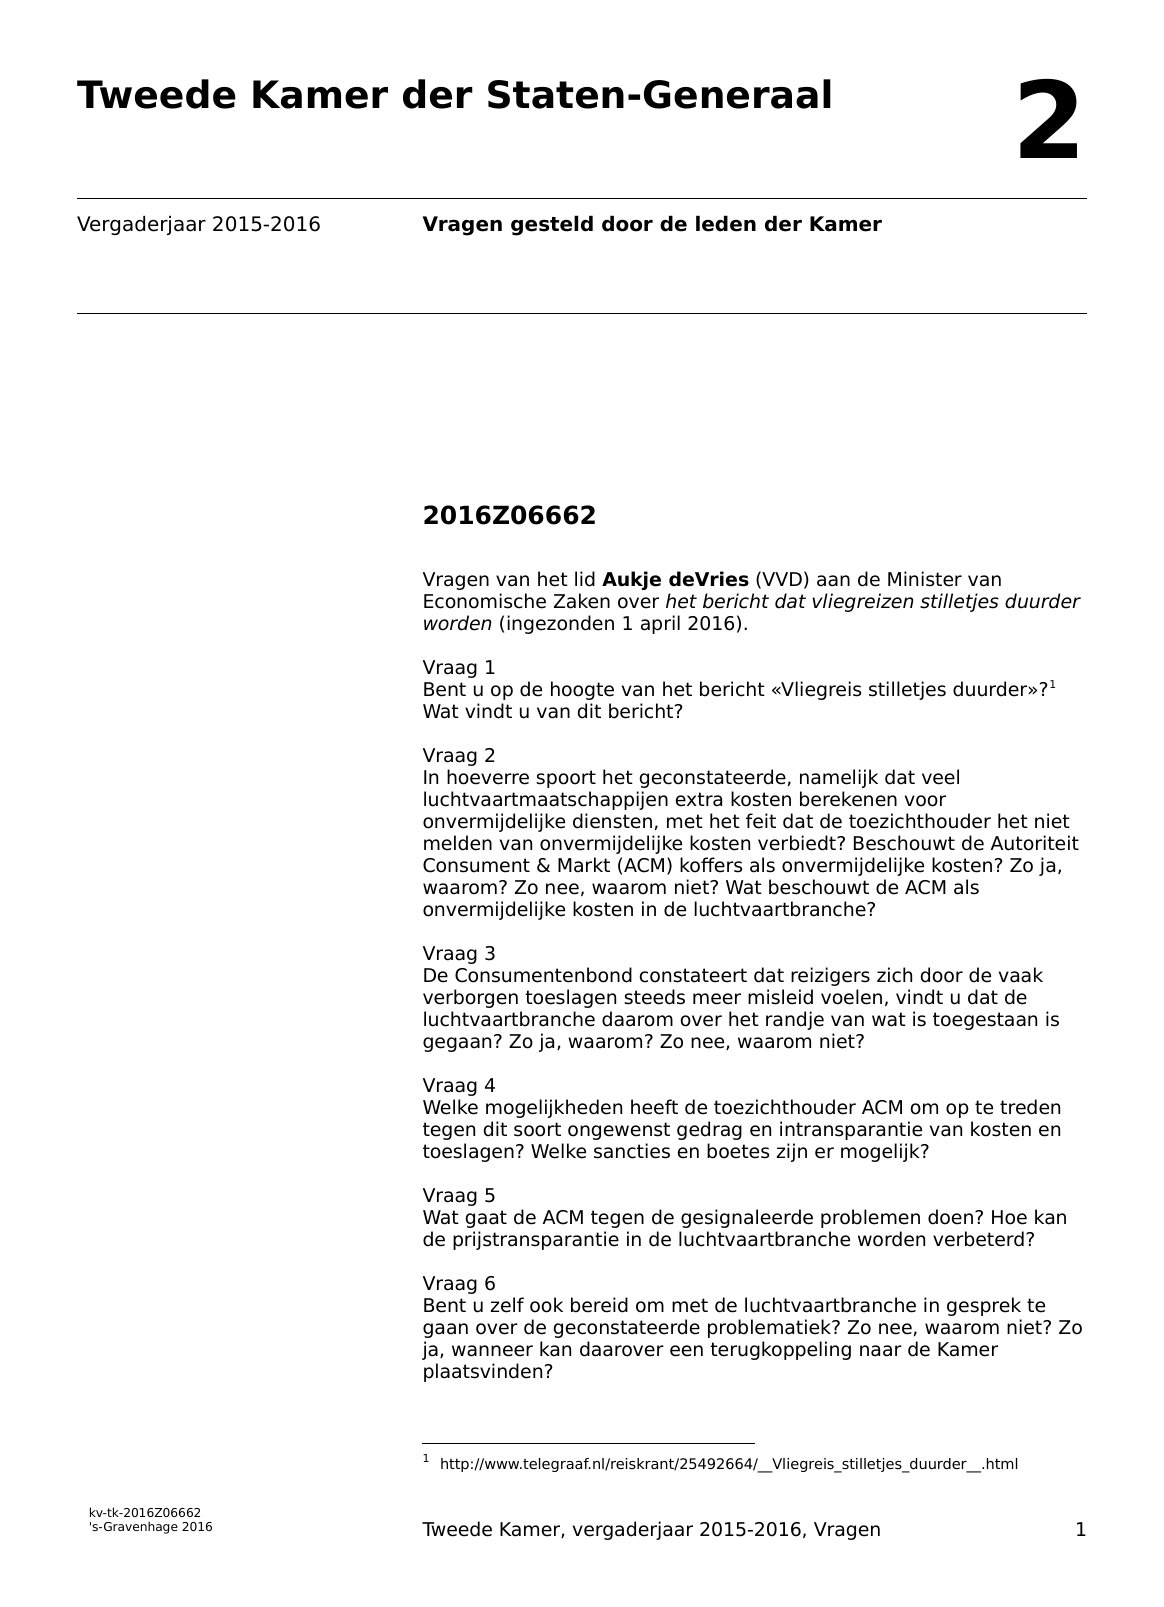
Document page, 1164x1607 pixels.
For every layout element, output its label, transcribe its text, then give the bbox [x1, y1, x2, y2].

text Vraag 1 [422, 657, 1087, 679]
text Vraag 4 [422, 1075, 1087, 1097]
text Vraag 6 [422, 1273, 1087, 1295]
text kv-tk-2016Z06662 [88, 1506, 323, 1520]
text 's-Gravenhage 2016 [88, 1520, 323, 1534]
text Bent u op de hoogte van het bericht «Vliegreis stilletjes duurder»? Wat vindt u van dit bericht? [422, 679, 1087, 723]
text Vraag 2 [422, 745, 1087, 767]
table_header 2 [886, 59, 1087, 198]
text Vragen van het lid Aukje deVries (VVD) aan de Minister van Economische Zaken over het bericht dat vliegreizen stilletjes duurder worden (ingezonden 1 april 2016). [422, 569, 1087, 635]
table_cell Vergaderjaar 2015-2016 [77, 199, 422, 313]
table_header Tweede Kamer der Staten-Generaal [77, 59, 886, 198]
text Bent u zelf ook bereid om met de luchtvaartbranche in gesprek te gaan over de geconstateerde problematiek? Zo nee, waarom niet? Zo ja, wanneer kan daarover een terugkoppeling naar de Kamer plaatsvinden? [422, 1295, 1087, 1383]
text Welke mogelijkheden heeft de toezichthouder ACM om op te treden tegen dit soort ongewenst gedrag en intransparantie van kosten en toeslagen? Welke sancties en boetes zijn er mogelijk? [422, 1097, 1087, 1163]
text 2016Z06662 [422, 501, 1087, 531]
text Vraag 5 [422, 1185, 1087, 1207]
text Vraag 3 [422, 943, 1087, 965]
text Wat gaat de ACM tegen de gesignaleerde problemen doen? Hoe kan de prijstransparantie in de luchtvaartbranche worden verbeterd? [422, 1207, 1087, 1251]
text In hoeverre spoort het geconstateerde, namelijk dat veel luchtvaartmaatschappijen extra kosten berekenen voor onvermijdelijke diensten, met het feit dat de toezichthouder het niet melden van onvermijdelijke kosten verbiedt? Beschouwt de Autoriteit Consument & Markt (ACM) koffers als onvermijdelijke kosten? Zo ja, waarom? Zo nee, waarom niet? Wat beschouwt de ACM als onvermijdelijke kosten in de luchtvaartbranche? [422, 767, 1087, 921]
text De Consumentenbond constateert dat reizigers zich door de vaak verborgen toeslagen steeds meer misleid voelen, vindt u dat de luchtvaartbranche daarom over het randje van wat is toegestaan is gegaan? Zo ja, waarom? Zo nee, waarom niet? [422, 965, 1087, 1053]
text http://www.telegraaf.nl/reiskrant/25492664/__Vliegreis_stilletjes_duurder__.html [422, 1452, 1087, 1474]
table_cell Vragen gesteld door de leden der Kamer [422, 199, 1087, 313]
